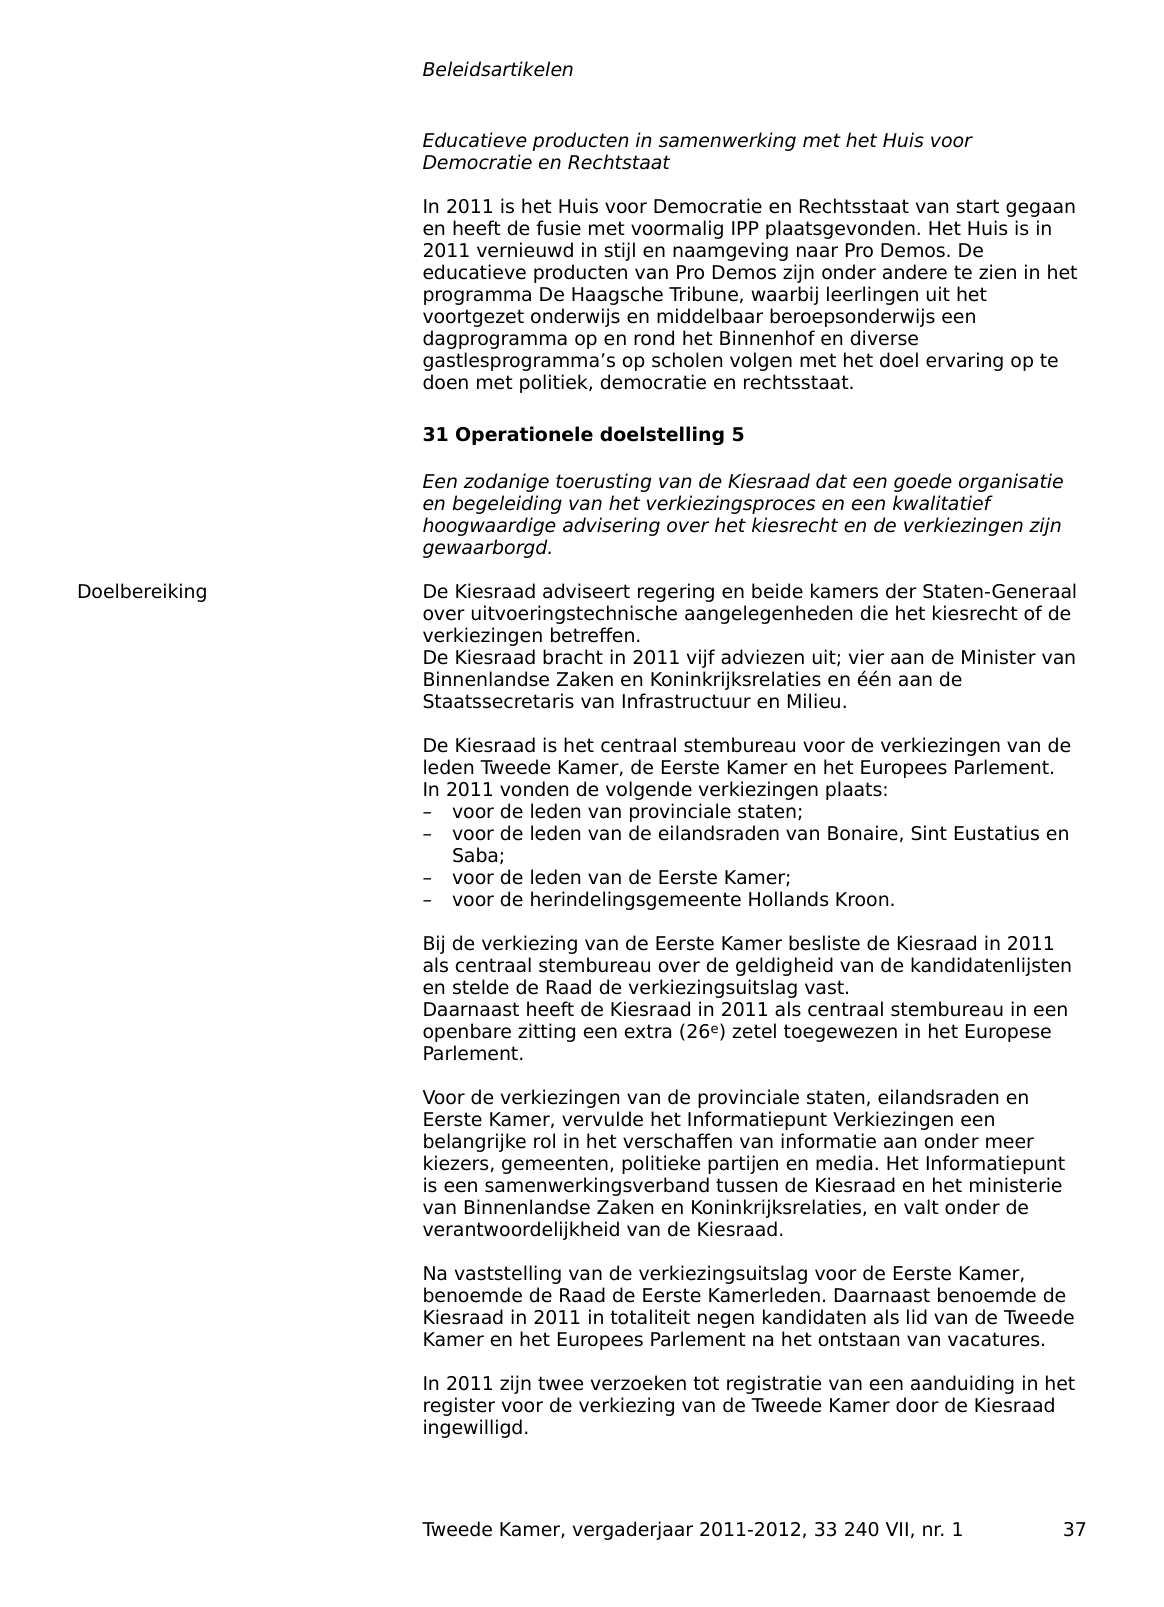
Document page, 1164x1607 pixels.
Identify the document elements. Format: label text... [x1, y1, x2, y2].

text – voor de leden van de Eerste Kamer; [422, 867, 1087, 889]
text – voor de leden van provinciale staten; [422, 801, 1087, 823]
text In 2011 vonden de volgende verkiezingen plaats: [422, 779, 1087, 801]
text In 2011 zijn twee verzoeken tot registratie van een aanduiding in het register voor de verkiezing van de Tweede Kamer door de Kiesraad ingewilligd. [422, 1373, 1087, 1439]
subtitle 31 Operationele doelstelling 5 [422, 424, 1087, 446]
text Bij de verkiezing van de Eerste Kamer besliste de Kiesraad in 2011 als centraal stembureau over de geldigheid van de kandidatenlijsten en stelde de Raad de verkiezingsuitslag vast. [422, 933, 1087, 999]
text In 2011 is het Huis voor Democratie en Rechtsstaat van start gegaan en heeft de fusie met voormalig IPP plaatsgevonden. Het Huis is in 2011 vernieuwd in stijl en naamgeving naar Pro Demos. De educatieve producten van Pro Demos zijn onder andere te zien in het programma De Haagsche Tribune, waarbij leerlingen uit het voortgezet onderwijs en middelbaar beroepsonderwijs een dagprogramma op en rond het Binnenhof en diverse gastlesprogramma’s op scholen volgen met het doel ervaring op te doen met politiek, democratie en rechtsstaat. [422, 196, 1087, 394]
text Voor de verkiezingen van de provinciale staten, eilandsraden en Eerste Kamer, vervulde het Informatiepunt Verkiezingen een belangrijke rol in het verschaffen van informatie aan onder meer kiezers, gemeenten, politieke partijen en media. Het Informatiepunt is een samenwerkingsverband tussen de Kiesraad en het ministerie van Binnenlandse Zaken en Koninkrijksrelaties, en valt onder de verantwoordelijkheid van de Kiesraad. [422, 1087, 1087, 1241]
text Daarnaast heeft de Kiesraad in 2011 als centraal stembureau in een openbare zitting een extra (26e) zetel toegewezen in het Europese Parlement. [422, 999, 1087, 1065]
subtitle Educatieve producten in samenwerking met het Huis voor Democratie en Rechtstaat [422, 130, 1087, 174]
text Doelbereiking [77, 581, 399, 603]
text De Kiesraad adviseert regering en beide kamers der Staten-Generaal over uitvoeringstechnische aangelegenheden die het kiesrecht of de verkiezingen betreffen. [422, 581, 1087, 647]
text – voor de herindelingsgemeente Hollands Kroon. [422, 889, 1087, 911]
text Een zodanige toerusting van de Kiesraad dat een goede organisatie en begeleiding van het verkiezingsproces en een kwalitatief hoogwaardige advisering over het kiesrecht en de verkiezingen zijn gewaarborgd. [422, 471, 1087, 559]
text De Kiesraad is het centraal stembureau voor de verkiezingen van de leden Tweede Kamer, de Eerste Kamer en het Europees Parlement. [422, 735, 1087, 779]
text Na vaststelling van de verkiezingsuitslag voor de Eerste Kamer, benoemde de Raad de Eerste Kamerleden. Daarnaast benoemde de Kiesraad in 2011 in totaliteit negen kandidaten als lid van de Tweede Kamer en het Europees Parlement na het ontstaan van vacatures. [422, 1263, 1087, 1351]
text – voor de leden van de eilandsraden van Bonaire, Sint Eustatius en Saba; [422, 823, 1087, 867]
text De Kiesraad bracht in 2011 vijf adviezen uit; vier aan de Minister van Binnenlandse Zaken en Koninkrijksrelaties en één aan de Staatssecretaris van Infrastructuur en Milieu. [422, 647, 1087, 713]
